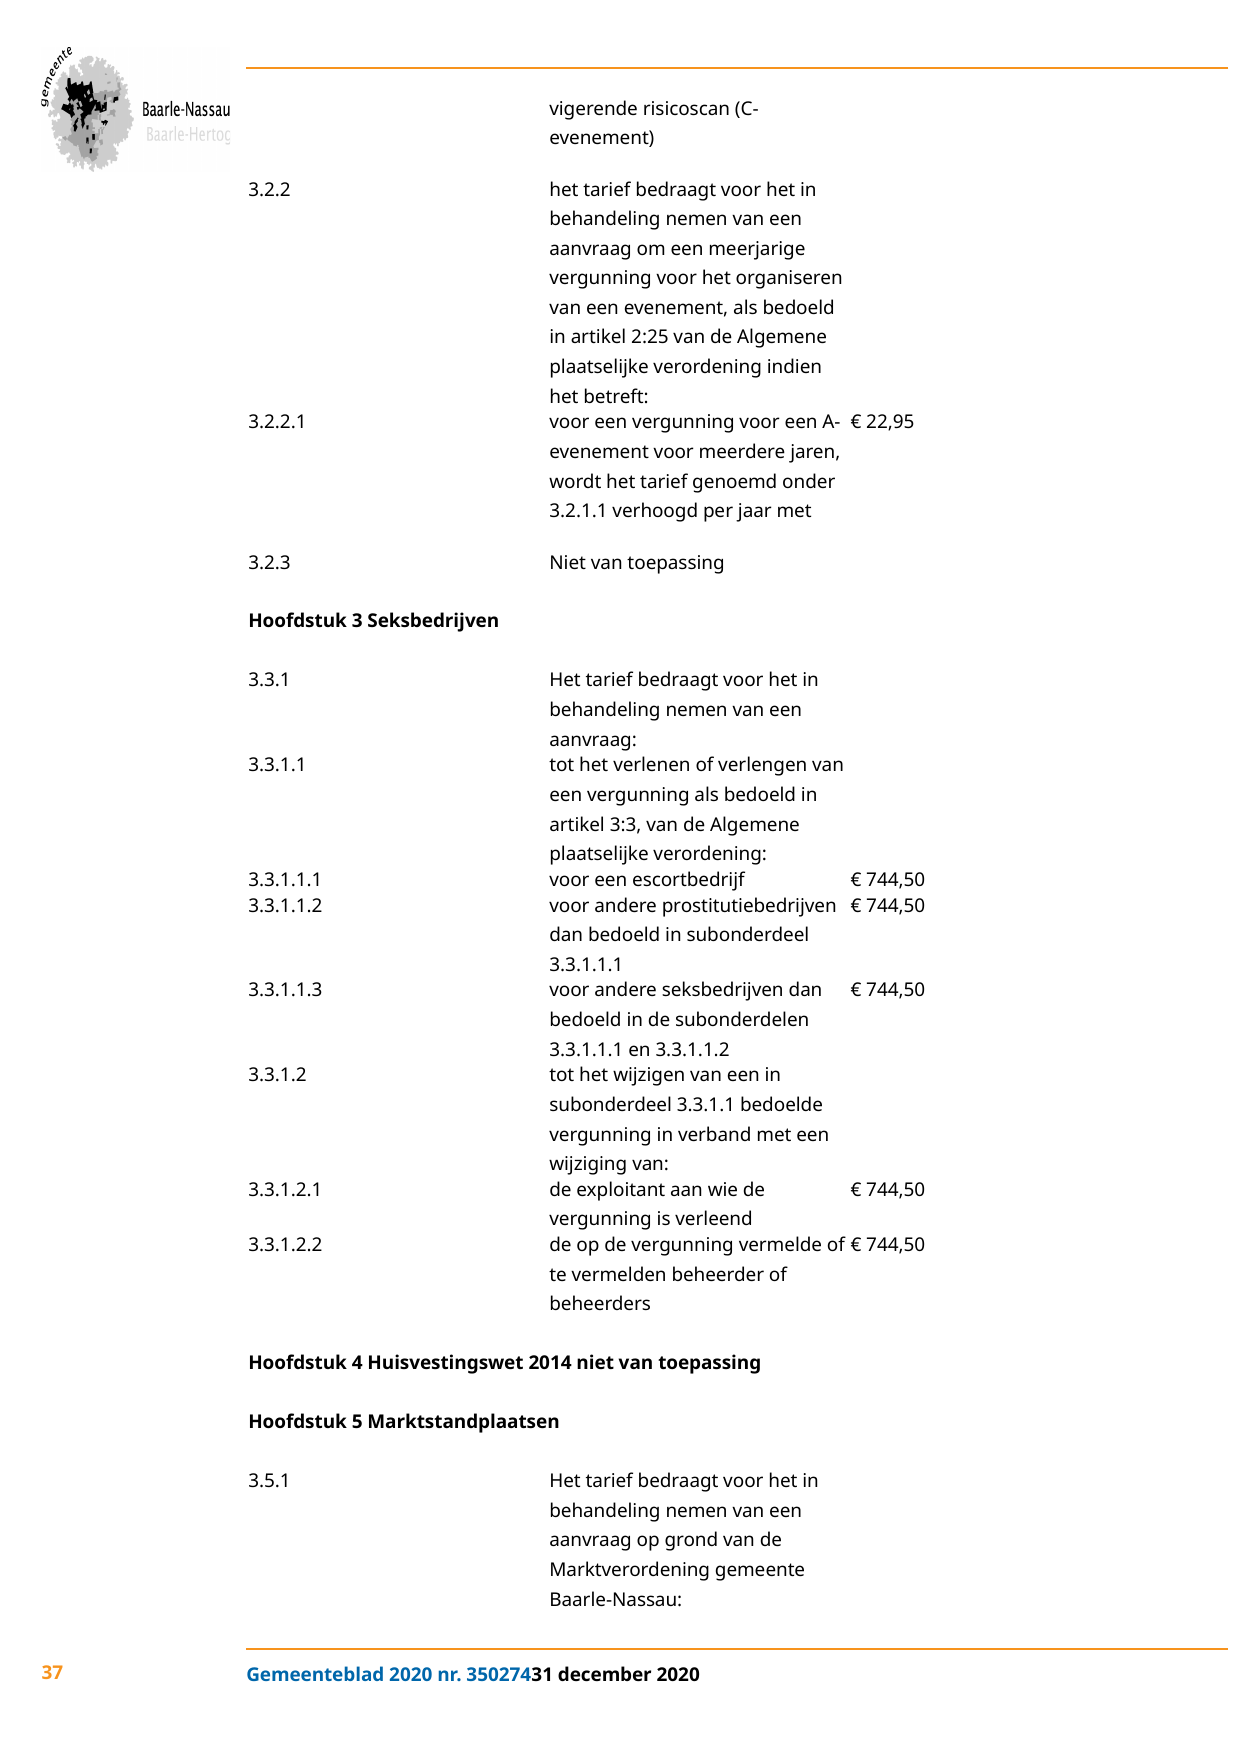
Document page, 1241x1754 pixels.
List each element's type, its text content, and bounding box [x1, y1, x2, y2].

table_cell [248, 523, 549, 549]
text Hoofdstuk 4 Huisvestingswet 2014 niet van toepassing [248, 1349, 1152, 1375]
table_header 3.3.1 [248, 667, 549, 752]
table_cell de exploitant aan wie de vergunning is verleend [549, 1176, 850, 1231]
picture [41, 47, 231, 172]
table_header Het tarief bedraagt voor het in behandeling nemen van een aanvraag op grond van de Marktverordening gemeente Baarle-Nassau: [549, 1468, 850, 1612]
table_cell 3.3.1.1.1 [248, 866, 549, 892]
table_cell 3.3.1.2.1 [248, 1176, 549, 1231]
table_cell voor een escortbedrijf [549, 866, 850, 892]
table_cell 3.3.1.1.2 [248, 892, 549, 977]
table_cell tot het wijzigen van een in subonderdeel 3.3.1.1 bedoelde vergunning in verband met een wijziging van: [549, 1062, 850, 1176]
table_cell 3.2.3 [248, 549, 549, 574]
table_cell 3.3.1.1.3 [248, 977, 549, 1062]
table_cell voor andere prostitutiebedrijven dan bedoeld in subonderdeel 3.3.1.1.1 [549, 892, 850, 977]
table_cell [850, 150, 1152, 176]
table_cell de op de vergunning vermelde of te vermelden beheerder of beheerders [549, 1231, 850, 1316]
table_cell € 744,50 [850, 977, 1152, 1062]
table_header [850, 667, 1152, 752]
table_header Het tarief bedraagt voor het in behandeling nemen van een aanvraag: [549, 667, 850, 752]
table_cell tot het verlenen of verlengen van een vergunning als bedoeld in artikel 3:3, van de Algemene plaatselijke verordening: [549, 752, 850, 866]
table_cell € 744,50 [850, 1231, 1152, 1316]
table_cell voor andere seksbedrijven dan bedoeld in de subonderdelen 3.3.1.1.1 en 3.3.1.1.2 [549, 977, 850, 1062]
table_cell [850, 752, 1152, 866]
table_cell [549, 523, 850, 549]
table_cell 3.2.2 [248, 176, 549, 409]
text Hoofdstuk 3 Seksbedrijven [248, 607, 1152, 633]
table_cell het tarief bedraagt voor het in behandeling nemen van een aanvraag om een meerjarige vergunning voor het organiseren van een evenement, als bedoeld in artikel 2:25 van de Algemene plaatselijke verordening indien het betreft: [549, 176, 850, 409]
table_cell vigerende risicoscan (C-evenement) [549, 95, 850, 150]
table_cell [850, 95, 1152, 150]
table_cell Niet van toepassing [549, 549, 850, 574]
table_header 3.5.1 [248, 1468, 549, 1612]
text Hoofdstuk 5 Marktstandplaatsen [248, 1408, 1152, 1434]
table_cell [549, 150, 850, 176]
table_cell € 744,50 [850, 1176, 1152, 1231]
table_cell [850, 549, 1152, 574]
table_cell 3.2.2.1 [248, 409, 549, 523]
table_cell 3.3.1.2.2 [248, 1231, 549, 1316]
table_header [850, 1468, 1152, 1612]
table_cell 3.3.1.1 [248, 752, 549, 866]
table_cell voor een vergunning voor een A-evenement voor meerdere jaren, wordt het tarief genoemd onder 3.2.1.1 verhoogd per jaar met [549, 409, 850, 523]
table_cell [850, 1062, 1152, 1176]
table_cell [248, 95, 549, 150]
table_cell [850, 176, 1152, 409]
table_cell [850, 523, 1152, 549]
table_cell € 22,95 [850, 409, 1152, 523]
table_cell [248, 150, 549, 176]
table_cell € 744,50 [850, 892, 1152, 977]
table_cell € 744,50 [850, 866, 1152, 892]
table_cell 3.3.1.2 [248, 1062, 549, 1176]
